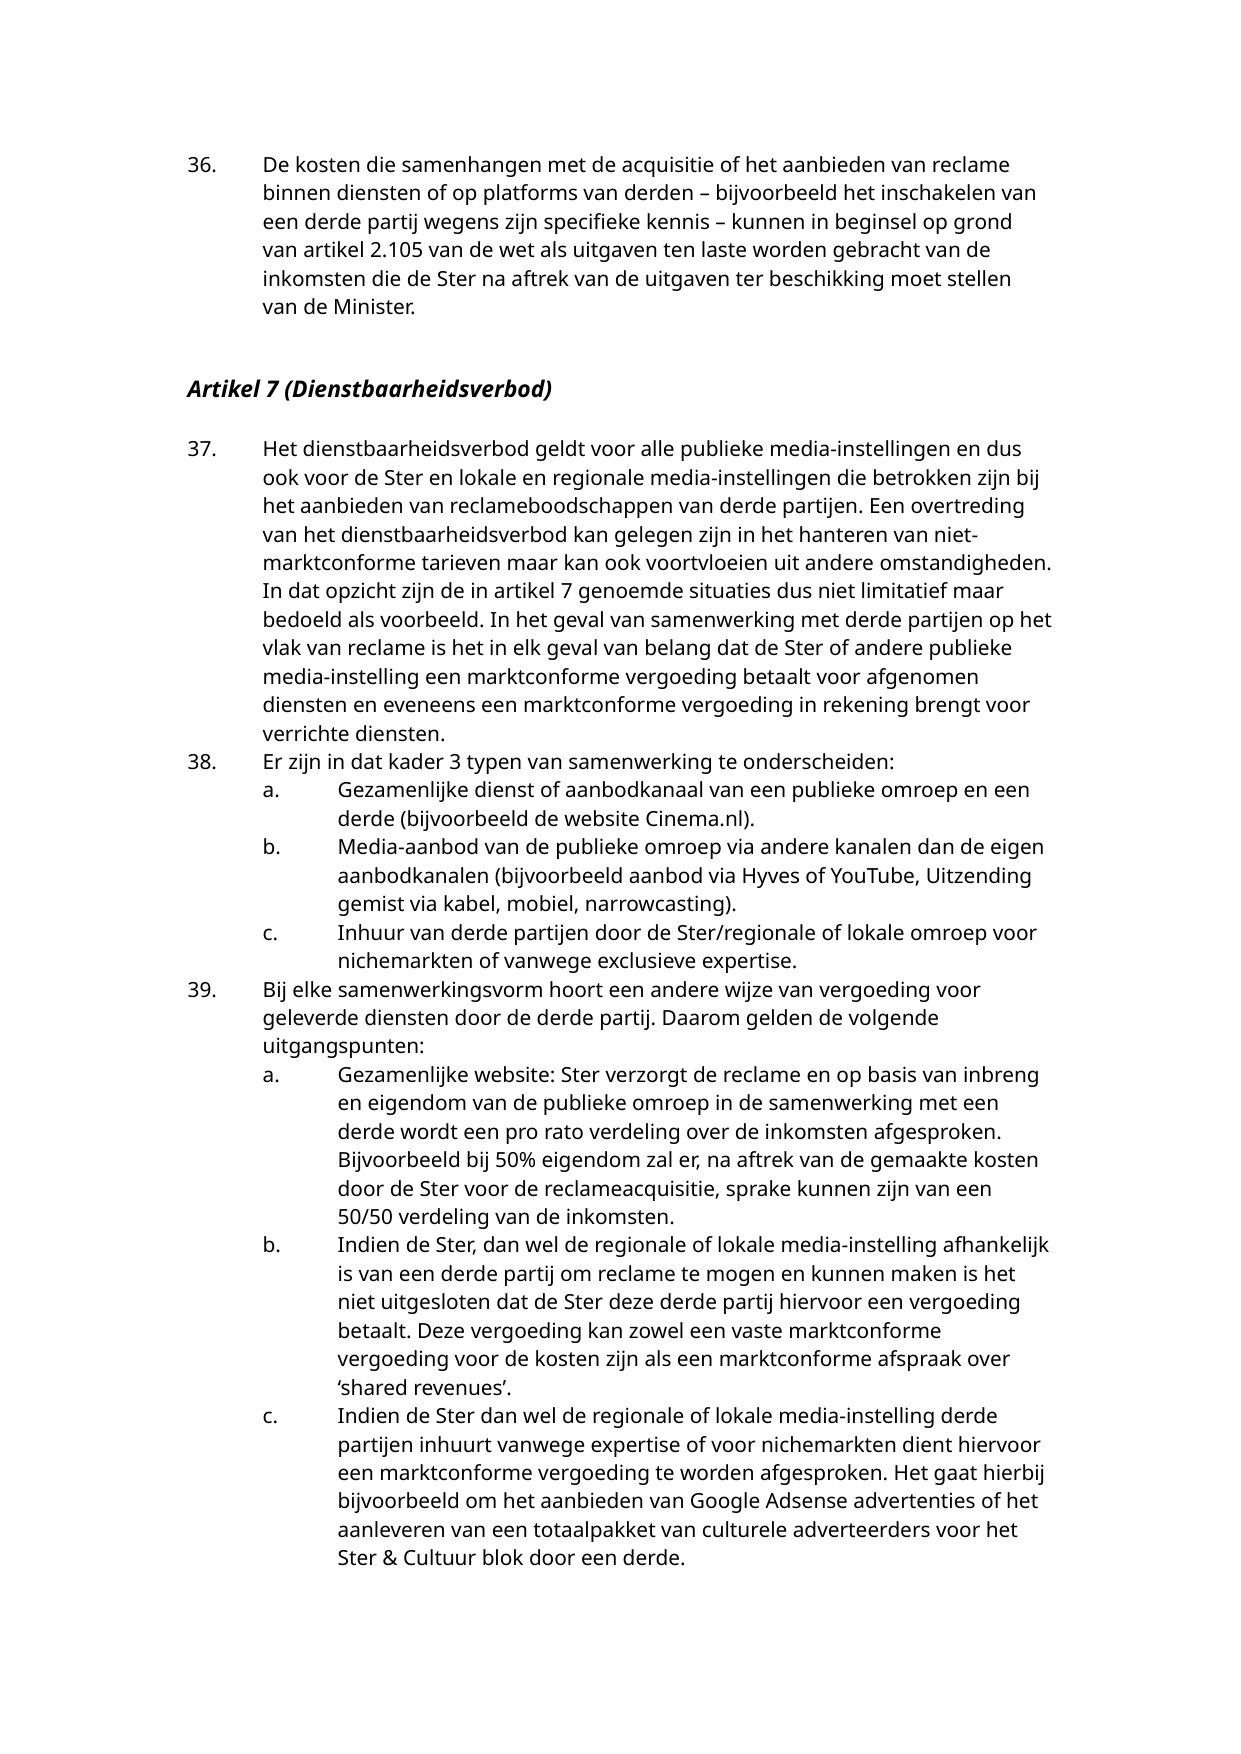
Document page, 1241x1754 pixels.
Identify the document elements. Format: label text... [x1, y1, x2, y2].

list Indien de Ster, dan wel de regionale of lokale media-instelling afhankelijk is van een derde partij om reclame te mogen en kunnen maken is het niet uitgesloten dat de Ster deze derde partij hiervoor een vergoeding betaalt. Deze vergoeding kan zowel een vaste marktconforme vergoeding voor de kosten zijn als een marktconforme afspraak over ‘shared revenues’. [262, 1231, 1053, 1401]
list Inhuur van derde partijen door de Ster/regionale of lokale omroep voor nichemarkten of vanwege exclusieve expertise. [262, 918, 1053, 975]
list Indien de Ster dan wel de regionale of lokale media-instelling derde partijen inhuurt vanwege expertise of voor nichemarkten dient hiervoor een marktconforme vergoeding te worden afgesproken. Het gaat hierbij bijvoorbeeld om het aanbieden van Google Adsense advertenties of het aanleveren van een totaalpakket van culturele adverteerders voor het Ster & Cultuur blok door een derde. [262, 1401, 1053, 1572]
list Gezamenlijke website: Ster verzorgt de reclame en op basis van inbreng en eigendom van de publieke omroep in de samenwerking met een derde wordt een pro rato verdeling over de inkomsten afgesproken. Bijvoorbeeld bij 50% eigendom zal er, na aftrek van de gemaakte kosten door de Ster voor de reclameacquisitie, sprake kunnen zijn van een 50/50 verdeling van de inkomsten. [262, 1060, 1053, 1231]
list Bij elke samenwerkingsvorm hoort een andere wijze van vergoeding voor geleverde diensten door de derde partij. Daarom gelden de volgende uitgangspunten: [187, 975, 1053, 1060]
list Er zijn in dat kader 3 typen van samenwerking te onderscheiden: [187, 747, 1053, 776]
subtitle Artikel 7 (Dienstbaarheidsverbod) [187, 373, 1053, 404]
list Gezamenlijke dienst of aanbodkanaal van een publieke omroep en een derde (bijvoorbeeld de website Cinema.nl). [262, 776, 1053, 832]
list Media-aanbod van de publieke omroep via andere kanalen dan de eigen aanbodkanalen (bijvoorbeeld aanbod via Hyves of YouTube, Uitzending gemist via kabel, mobiel, narrowcasting). [262, 832, 1053, 918]
list Het dienstbaarheidsverbod geldt voor alle publieke media-instellingen en dus ook voor de Ster en lokale en regionale media-instellingen die betrokken zijn bij het aanbieden van reclameboodschappen van derde partijen. Een overtreding van het dienstbaarheidsverbod kan gelegen zijn in het hanteren van niet-marktconforme tarieven maar kan ook voortvloeien uit andere omstandigheden. In dat opzicht zijn de in artikel 7 genoemde situaties dus niet limitatief maar bedoeld als voorbeeld. In het geval van samenwerking met derde partijen op het vlak van reclame is het in elk geval van belang dat de Ster of andere publieke media-instelling een marktconforme vergoeding betaalt voor afgenomen diensten en eveneens een marktconforme vergoeding in rekening brengt voor verrichte diensten. [187, 434, 1053, 747]
list De kosten die samenhangen met de acquisitie of het aanbieden van reclame binnen diensten of op platforms van derden – bijvoorbeeld het inschakelen van een derde partij wegens zijn specifieke kennis – kunnen in beginsel op grond van artikel 2.105 van de wet als uitgaven ten laste worden gebracht van de inkomsten die de Ster na aftrek van de uitgaven ter beschikking moet stellen van de Minister. [187, 150, 1053, 321]
